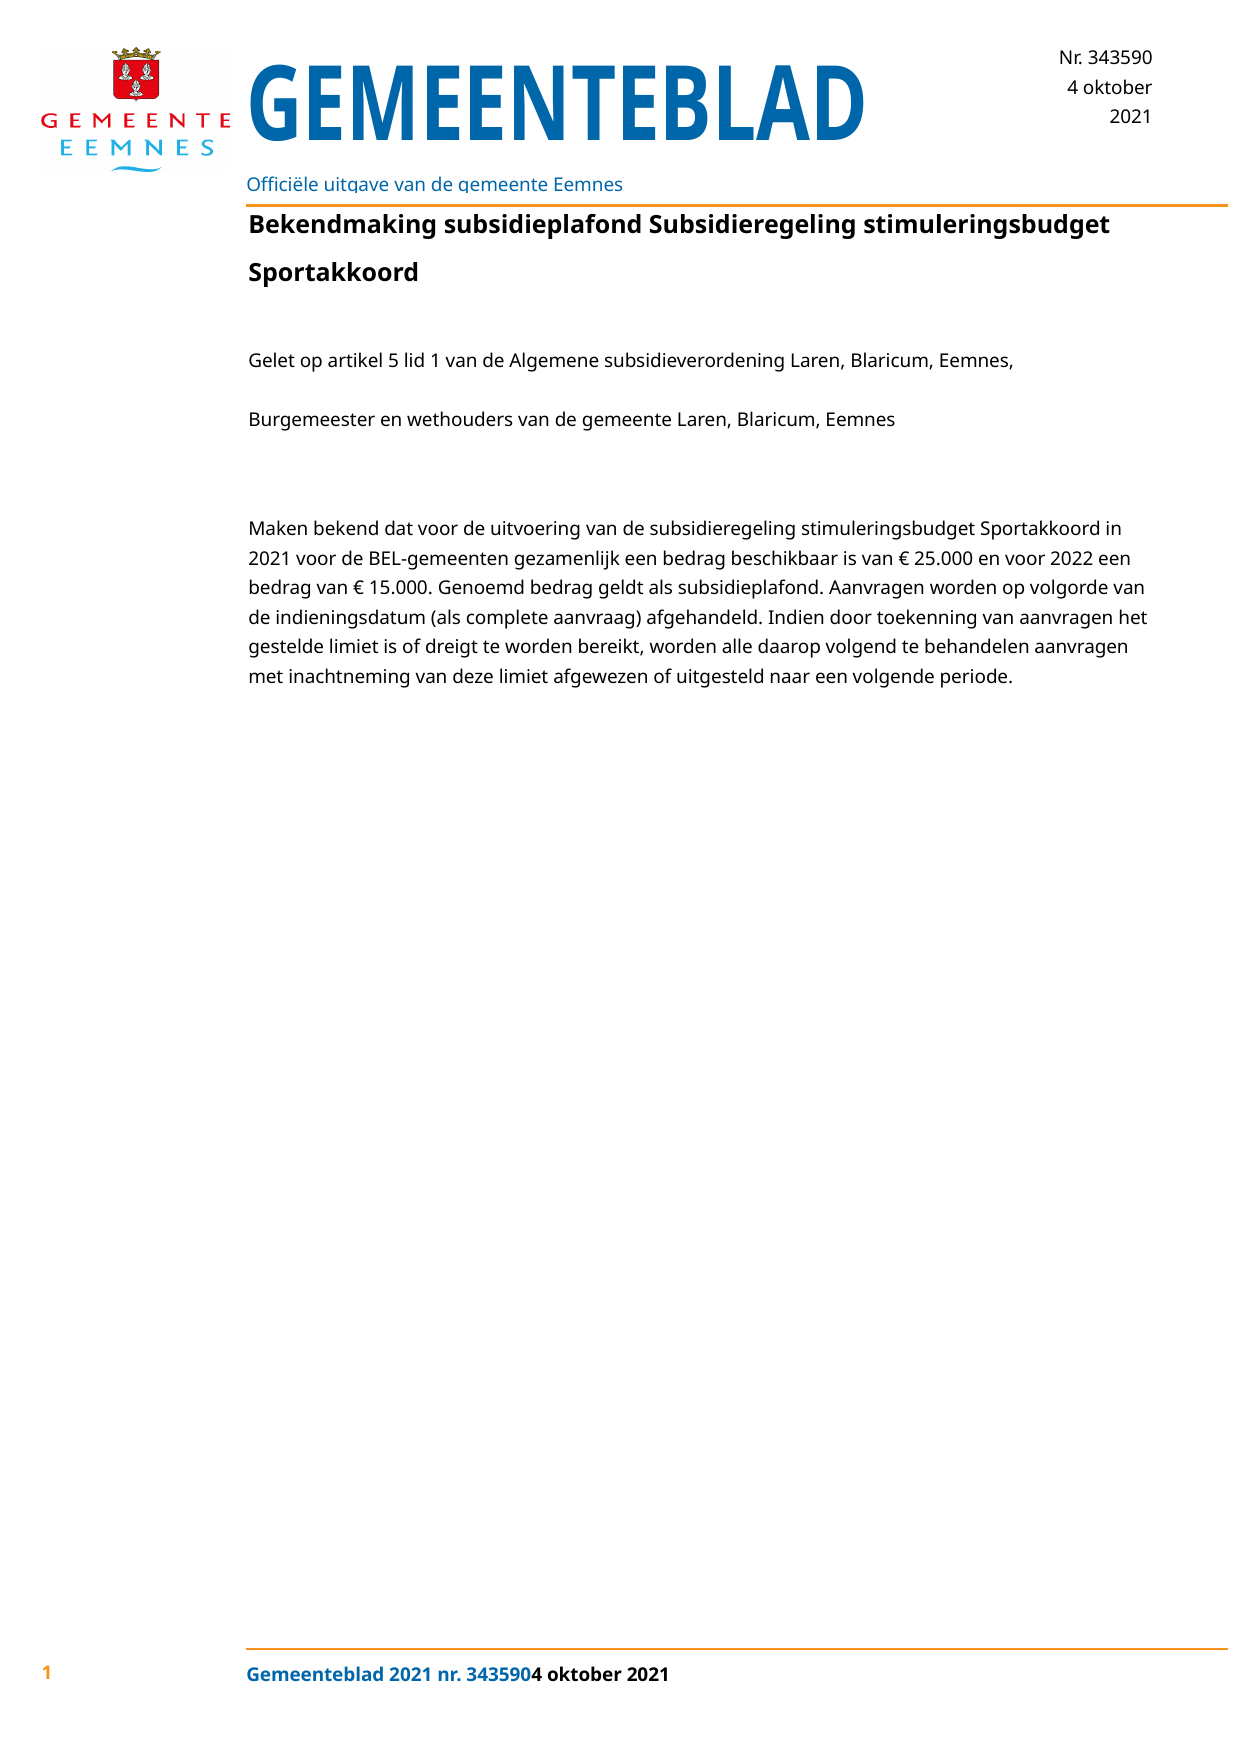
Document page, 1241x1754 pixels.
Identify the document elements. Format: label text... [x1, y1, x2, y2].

text Bekendmaking subsidieplafond Subsidieregeling stimuleringsbudget Sportakkoord [248, 207, 1152, 288]
text Gelet op artikel 5 lid 1 van de Algemene subsidieverordening Laren, Blaricum, Eemnes, [248, 347, 1152, 373]
text Burgemeester en wethouders van de gemeente Laren, Blaricum, Eemnes [248, 407, 1152, 432]
picture [41, 47, 231, 172]
text Maken bekend dat voor de uitvoering van de subsidieregeling stimuleringsbudget Sportakkoord in 2021 voor de BEL-gemeenten gezamenlijk een bedrag beschikbaar is van € 25.000 en voor 2022 een bedrag van € 15.000. Genoemd bedrag geldt als subsidieplafond. Aanvragen worden op volgorde van de indieningsdatum (als complete aanvraag) afgehandeld. Indien door toekenning van aanvragen het gestelde limiet is of dreigt te worden bereikt, worden alle daarop volgend te behandelen aanvragen met inachtneming van deze limiet afgewezen of uitgesteld naar een volgende periode. [248, 515, 1152, 689]
